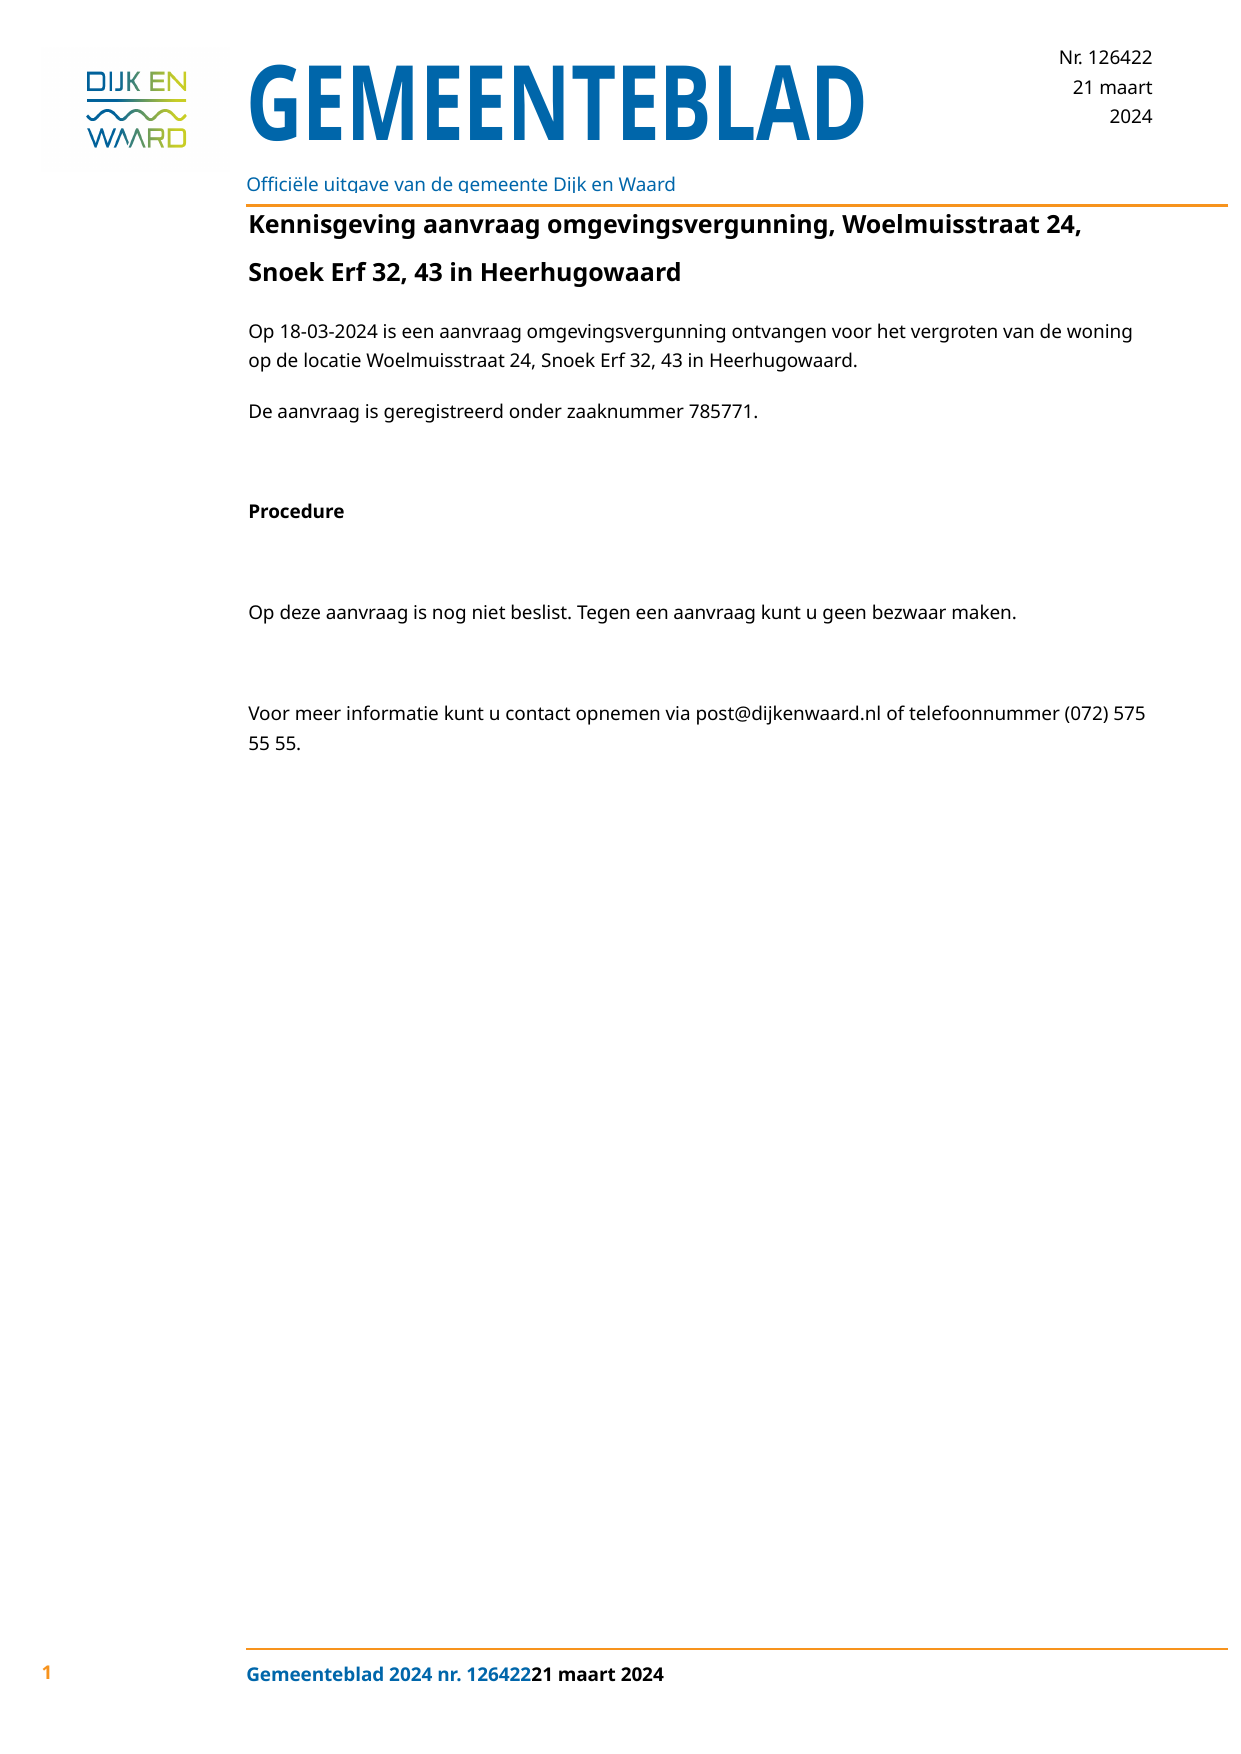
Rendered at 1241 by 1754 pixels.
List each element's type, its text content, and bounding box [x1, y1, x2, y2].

text Op 18-03-2024 is een aanvraag omgevingsvergunning ontvangen voor het vergroten van de woning op de locatie Woelmuisstraat 24, Snoek Erf 32, 43 in Heerhugowaard. [248, 318, 1152, 373]
text Op deze aanvraag is nog niet beslist. Tegen een aanvraag kunt u geen bezwaar maken. [248, 599, 1152, 625]
text De aanvraag is geregistreerd onder zaaknummer 785771. [248, 398, 1152, 424]
text Kennisgeving aanvraag omgevingsvergunning, Woelmuisstraat 24, Snoek Erf 32, 43 in Heerhugowaard [248, 207, 1152, 288]
picture [41, 47, 231, 172]
text Procedure [248, 499, 1152, 524]
text Voor meer informatie kunt u contact opnemen via post@dijkenwaard.nl of telefoonnummer (072) 575 55 55. [248, 700, 1152, 756]
